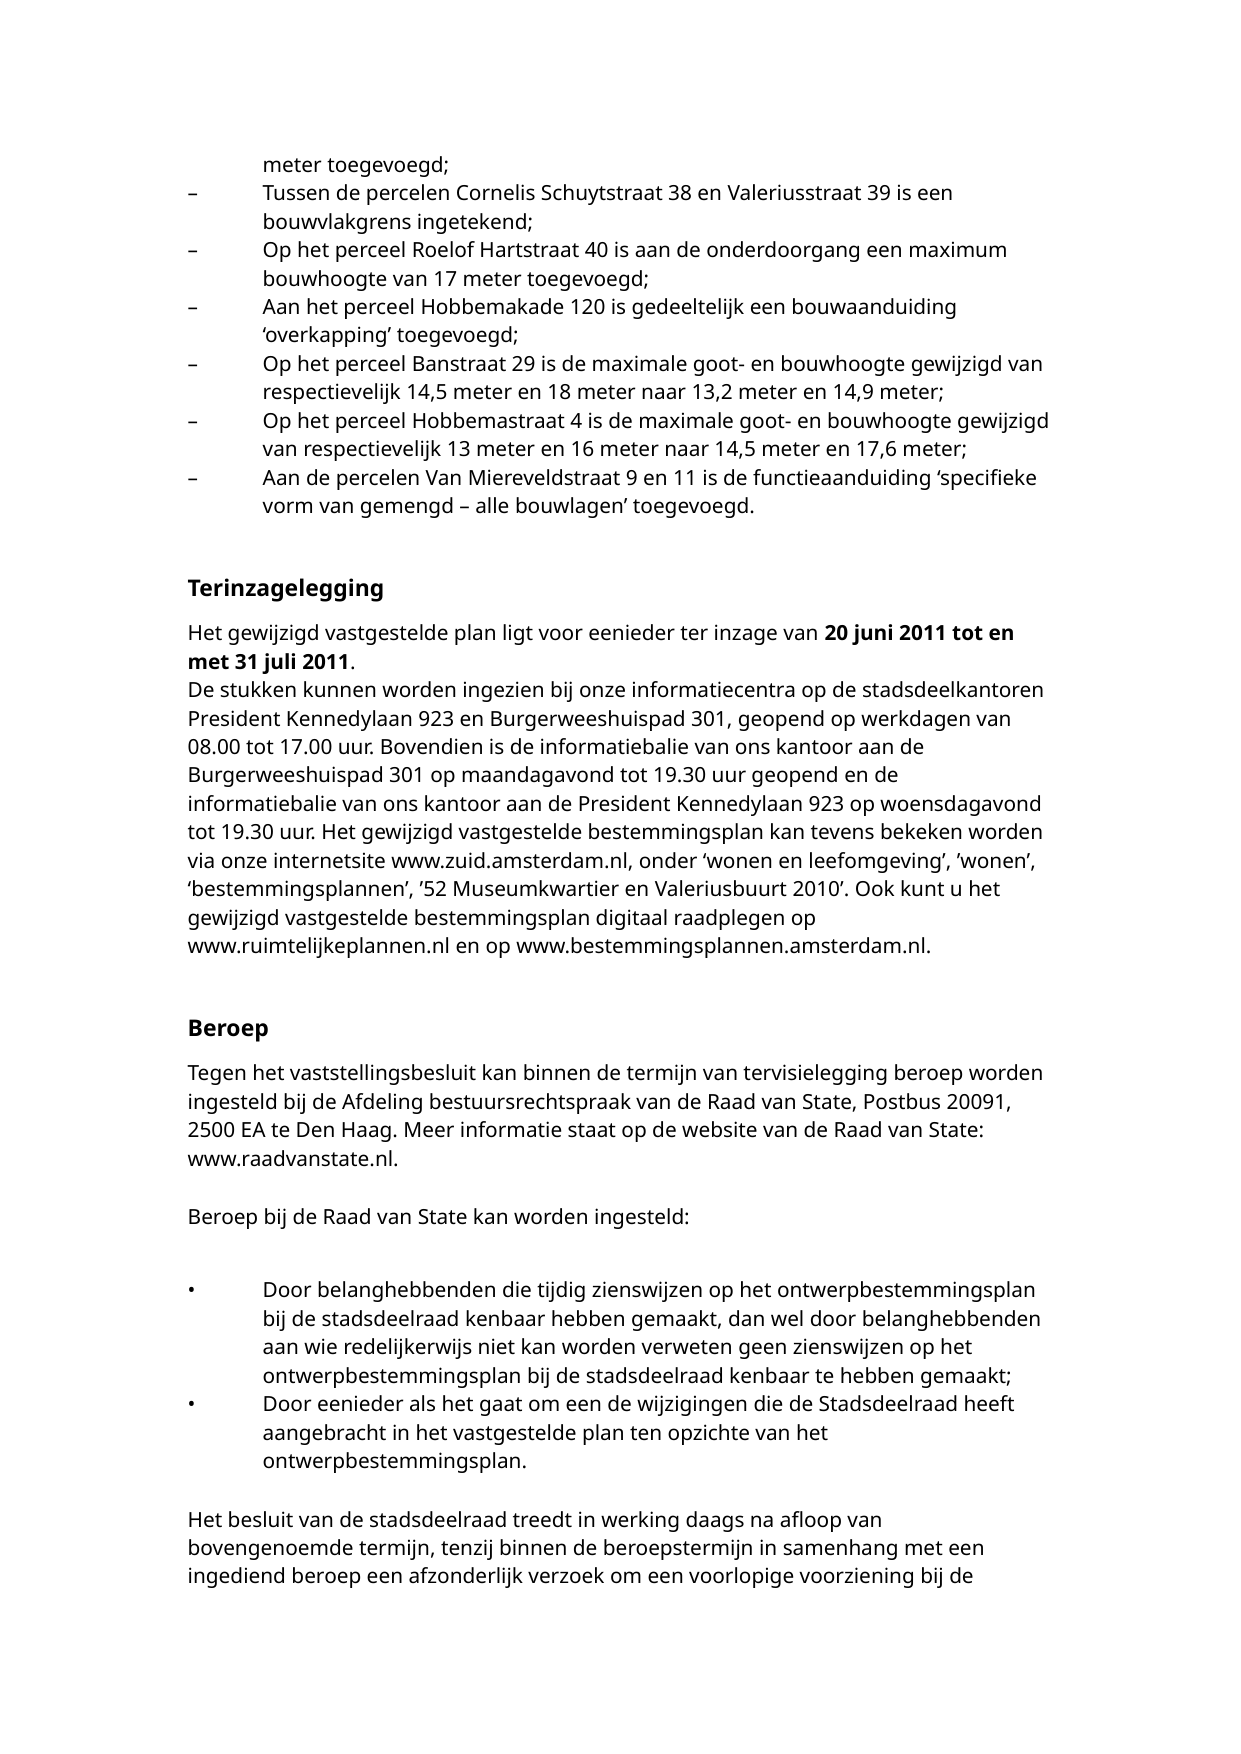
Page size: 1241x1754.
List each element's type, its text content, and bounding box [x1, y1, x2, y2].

list Door belanghebbenden die tijdig zienswijzen op het ontwerpbestemmingsplan bij de stadsdeelraad kenbaar hebben gemaakt, dan wel door belanghebbenden aan wie redelijkerwijs niet kan worden verweten geen zienswijzen op het ontwerpbestemmingsplan bij de stadsdeelraad kenbaar te hebben gemaakt; [187, 1276, 1053, 1389]
list Aan het perceel Hobbemakade 120 is gedeeltelijk een bouwaanduiding ‘overkapping’ toegevoegd; [187, 292, 1053, 349]
list Tussen de percelen Cornelis Schuytstraat 38 en Valeriusstraat 39 is een bouwvlakgrens ingetekend; [187, 178, 1053, 235]
text De stukken kunnen worden ingezien bij onze informatiecentra op de stadsdeelkantoren President Kennedylaan 923 en Burgerweeshuispad 301, geopend op werkdagen van 08.00 tot 17.00 uur. Bovendien is de informatiebalie van ons kantoor aan de Burgerweeshuispad 301 op maandagavond tot 19.30 uur geopend en de informatiebalie van ons kantoor aan de President Kennedylaan 923 op woensdagavond tot 19.30 uur. Het gewijzigd vastgestelde bestemmingsplan kan tevens bekeken worden via onze internetsite www.zuid.amsterdam.nl, onder ‘wonen en leefomgeving’, ’wonen’, ‘bestemmingsplannen’, ’52 Museumkwartier en Valeriusbuurt 2010’. Ook kunt u het gewijzigd vastgestelde bestemmingsplan digitaal raadplegen op www.ruimtelijkeplannen.nl en op www.bestemmingsplannen.amsterdam.nl. [187, 675, 1053, 960]
text Het besluit van de stadsdeelraad treedt in werking daags na afloop van bovengenoemde termijn, tenzij binnen de beroepstermijn in samenhang met een ingediend beroep een afzonderlijk verzoek om een voorlopige voorziening bij de [187, 1505, 1053, 1590]
list Aan de percelen Van Miereveldstraat 9 en 11 is de functieaanduiding ‘specifieke vorm van gemengd – alle bouwlagen’ toegevoegd. [187, 463, 1053, 520]
text Beroep bij de Raad van State kan worden ingesteld: [187, 1202, 1053, 1231]
list Op het perceel Roelof Hartstraat 40 is aan de onderdoorgang een maximum bouwhoogte van 17 meter toegevoegd; [187, 235, 1053, 292]
subtitle Beroep [187, 1012, 1053, 1043]
subtitle Terinzagelegging [187, 572, 1053, 603]
text Tegen het vaststellingsbesluit kan binnen de termijn van tervisielegging beroep worden ingesteld bij de Afdeling bestuursrechtspraak van de Raad van State, Postbus 20091, 2500 EA te Den Haag. Meer informatie staat op de website van de Raad van State: www.raadvanstate.nl. [187, 1058, 1053, 1172]
list Op het perceel Hobbemastraat 4 is de maximale goot- en bouwhoogte gewijzigd van respectievelijk 13 meter en 16 meter naar 14,5 meter en 17,6 meter; [187, 406, 1053, 463]
list Op het perceel Banstraat 29 is de maximale goot- en bouwhoogte gewijzigd van respectievelijk 14,5 meter en 18 meter naar 13,2 meter en 14,9 meter; [187, 349, 1053, 406]
list Door eenieder als het gaat om een de wijzigingen die de Stadsdeelraad heeft aangebracht in het vastgestelde plan ten opzichte van het ontwerpbestemmingsplan. [187, 1389, 1053, 1475]
list meter toegevoegd; [187, 150, 1053, 178]
text Het gewijzigd vastgestelde plan ligt voor eenieder ter inzage van 20 juni 2011 tot en met 31 juli 2011. [187, 618, 1053, 675]
